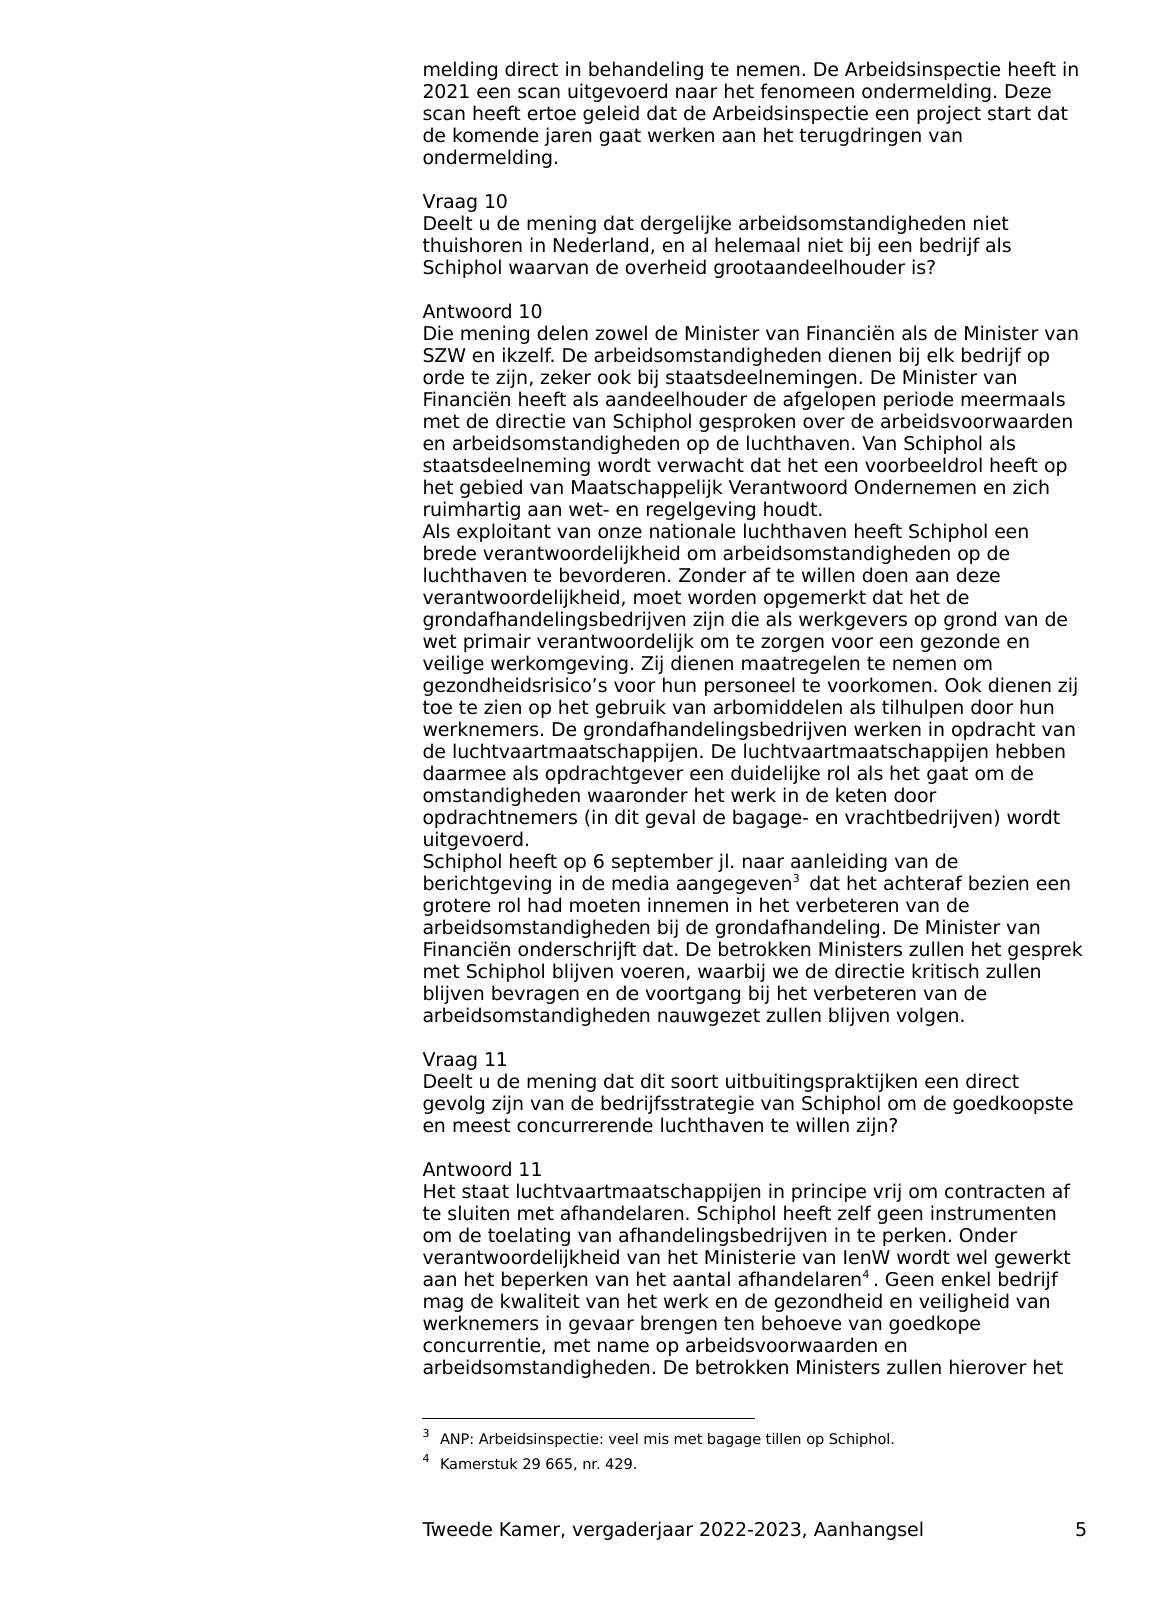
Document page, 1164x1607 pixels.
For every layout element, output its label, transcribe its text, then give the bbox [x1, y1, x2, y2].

text melding direct in behandeling te nemen. De Arbeidsinspectie heeft in 2021 een scan uitgevoerd naar het fenomeen ondermelding. Deze scan heeft ertoe geleid dat de Arbeidsinspectie een project start dat de komende jaren gaat werken aan het terugdringen van ondermelding. [422, 59, 1087, 169]
text Die mening delen zowel de Minister van Financiën als de Minister van SZW en ikzelf. De arbeidsomstandigheden dienen bij elk bedrijf op orde te zijn, zeker ook bij staatsdeelnemingen. De Minister van Financiën heeft als aandeelhouder de afgelopen periode meermaals met de directie van Schiphol gesproken over de arbeidsvoorwaarden en arbeidsomstandigheden op de luchthaven. Van Schiphol als staatsdeelneming wordt verwacht dat het een voorbeeldrol heeft op het gebied van Maatschappelijk Verantwoord Ondernemen en zich ruimhartig aan wet- en regelgeving houdt. [422, 323, 1087, 521]
text Schiphol heeft op 6 september jl. naar aanleiding van de berichtgeving in de media aangegeven dat het achteraf bezien een grotere rol had moeten innemen in het verbeteren van de arbeidsomstandigheden bij de grondafhandeling. De Minister van Financiën onderschrijft dat. De betrokken Ministers zullen het gesprek met Schiphol blijven voeren, waarbij we de directie kritisch zullen blijven bevragen en de voortgang bij het verbeteren van de arbeidsomstandigheden nauwgezet zullen blijven volgen. [422, 851, 1087, 1027]
text Antwoord 10 [422, 301, 1087, 323]
text Als exploitant van onze nationale luchthaven heeft Schiphol een brede verantwoordelijkheid om arbeidsomstandigheden op de luchthaven te bevorderen. Zonder af te willen doen aan deze verantwoordelijkheid, moet worden opgemerkt dat het de grondafhandelingsbedrijven zijn die als werkgevers op grond van de wet primair verantwoordelijk om te zorgen voor een gezonde en veilige werkomgeving. Zij dienen maatregelen te nemen om gezondheidsrisico’s voor hun personeel te voorkomen. Ook dienen zij toe te zien op het gebruik van arbomiddelen als tilhulpen door hun werknemers. De grondafhandelingsbedrijven werken in opdracht van de luchtvaartmaatschappijen. De luchtvaartmaatschappijen hebben daarmee als opdrachtgever een duidelijke rol als het gaat om de omstandigheden waaronder het werk in de keten door opdrachtnemers (in dit geval de bagage- en vrachtbedrijven) wordt uitgevoerd. [422, 521, 1087, 851]
text Deelt u de mening dat dit soort uitbuitingspraktijken een direct gevolg zijn van de bedrijfsstrategie van Schiphol om de goedkoopste en meest concurrerende luchthaven te willen zijn? [422, 1071, 1087, 1137]
text ANP: Arbeidsinspectie: veel mis met bagage tillen op Schiphol. [422, 1427, 1087, 1449]
text Kamerstuk 29 665, nr. 429. [422, 1452, 1087, 1474]
text Vraag 11 [422, 1049, 1087, 1071]
text Het staat luchtvaartmaatschappijen in principe vrij om contracten af te sluiten met afhandelaren. Schiphol heeft zelf geen instrumenten om de toelating van afhandelingsbedrijven in te perken. Onder verantwoordelijkheid van het Ministerie van IenW wordt wel gewerkt aan het beperken van het aantal afhandelaren. Geen enkel bedrijf mag de kwaliteit van het werk en de gezondheid en veiligheid van werknemers in gevaar brengen ten behoeve van goedkope concurrentie, met name op arbeidsvoorwaarden en arbeidsomstandigheden. De betrokken Ministers zullen hierover het [422, 1181, 1087, 1379]
text Deelt u de mening dat dergelijke arbeidsomstandigheden niet thuishoren in Nederland, en al helemaal niet bij een bedrijf als Schiphol waarvan de overheid grootaandeelhouder is? [422, 213, 1087, 279]
text Vraag 10 [422, 191, 1087, 213]
text Antwoord 11 [422, 1159, 1087, 1181]
